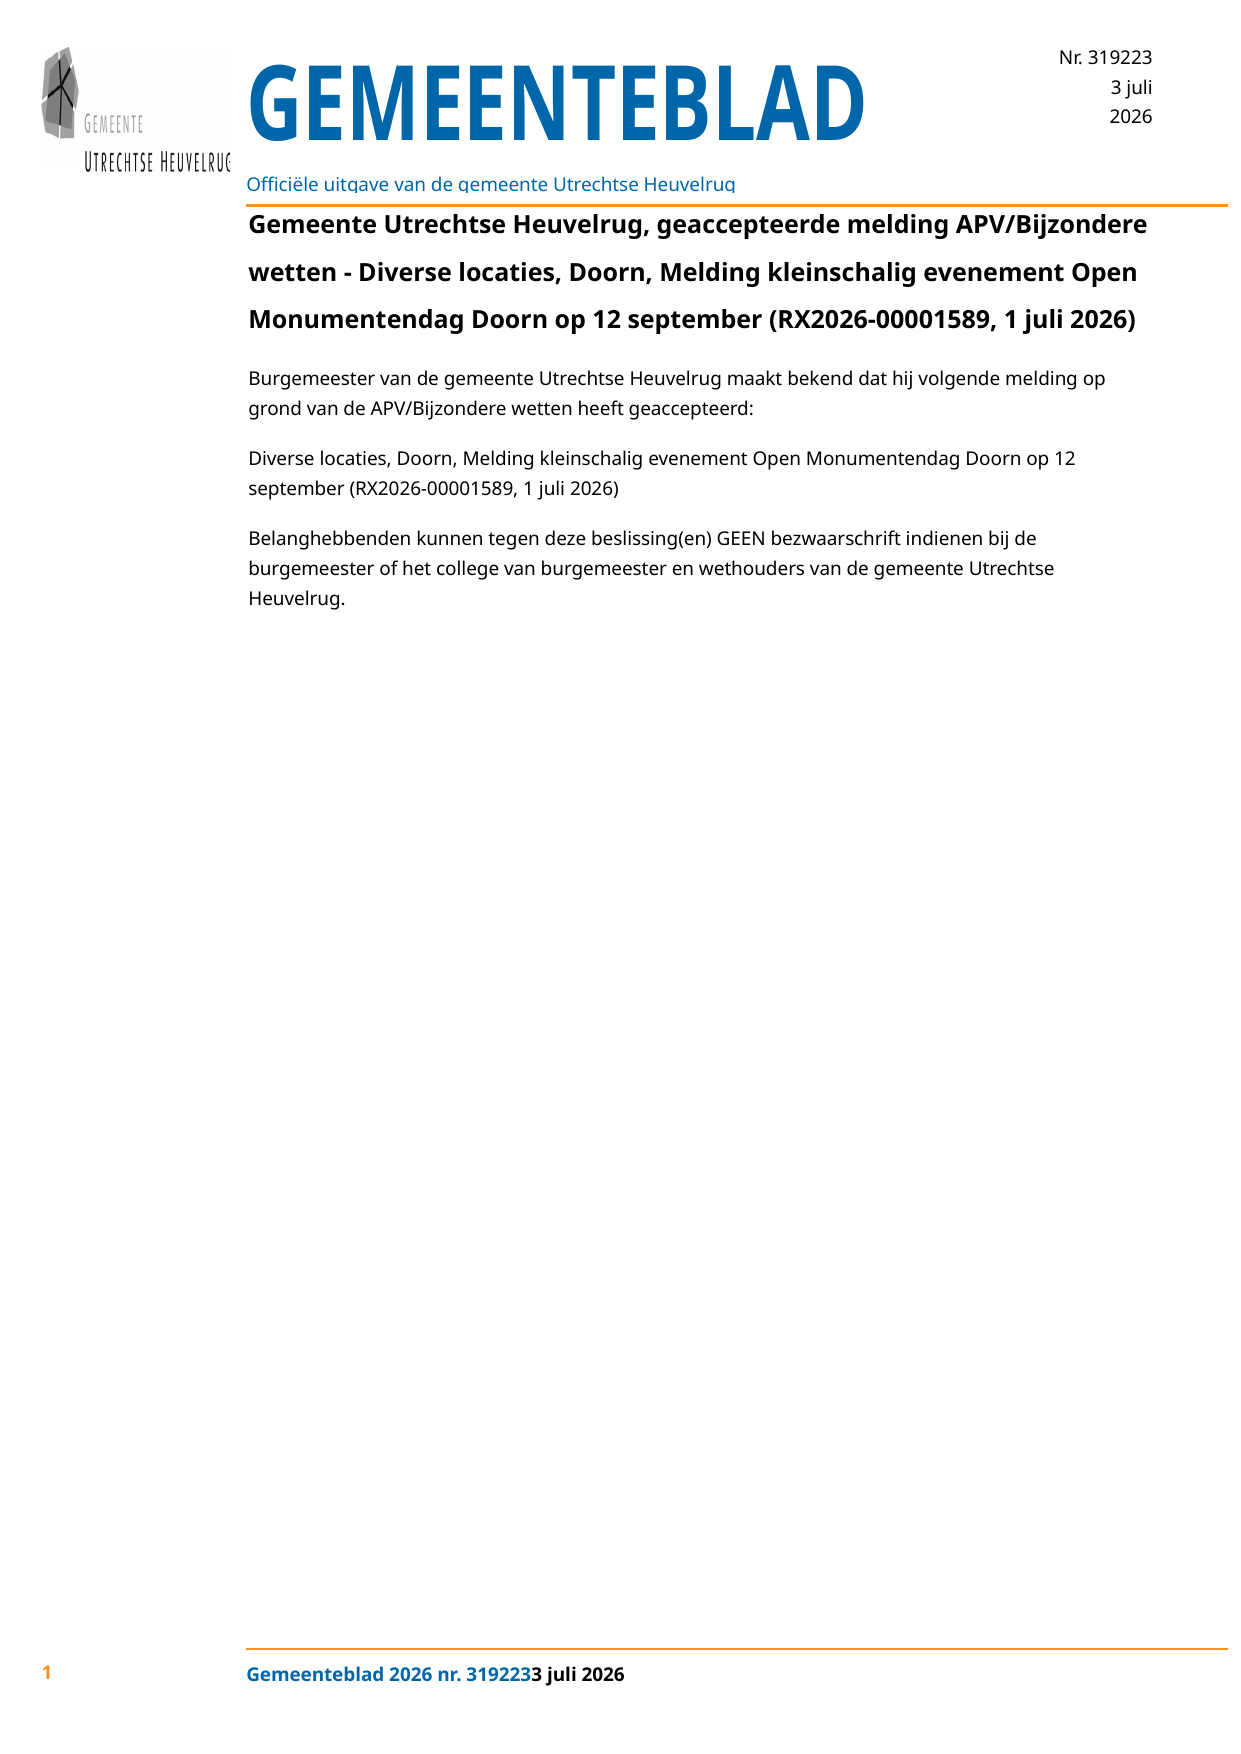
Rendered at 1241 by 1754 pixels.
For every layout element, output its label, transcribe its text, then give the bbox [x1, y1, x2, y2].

text Burgemeester van de gemeente Utrechtse Heuvelrug maakt bekend dat hij volgende melding op grond van de APV/Bijzondere wetten heeft geaccepteerd: [248, 366, 1152, 421]
text Gemeente Utrechtse Heuvelrug, geaccepteerde melding APV/Bijzondere wetten - Diverse locaties, Doorn, Melding kleinschalig evenement Open Monumentendag Doorn op 12 september (RX2026-00001589, 1 juli 2026) [248, 207, 1152, 336]
text Belanghebbenden kunnen tegen deze beslissing(en) GEEN bezwaarschrift indienen bij de burgemeester of het college van burgemeester en wethouders van de gemeente Utrechtse Heuvelrug. [248, 526, 1152, 610]
picture [41, 47, 231, 172]
text Diverse locaties, Doorn, Melding kleinschalig evenement Open Monumentendag Doorn op 12 september (RX2026-00001589, 1 juli 2026) [248, 446, 1152, 501]
